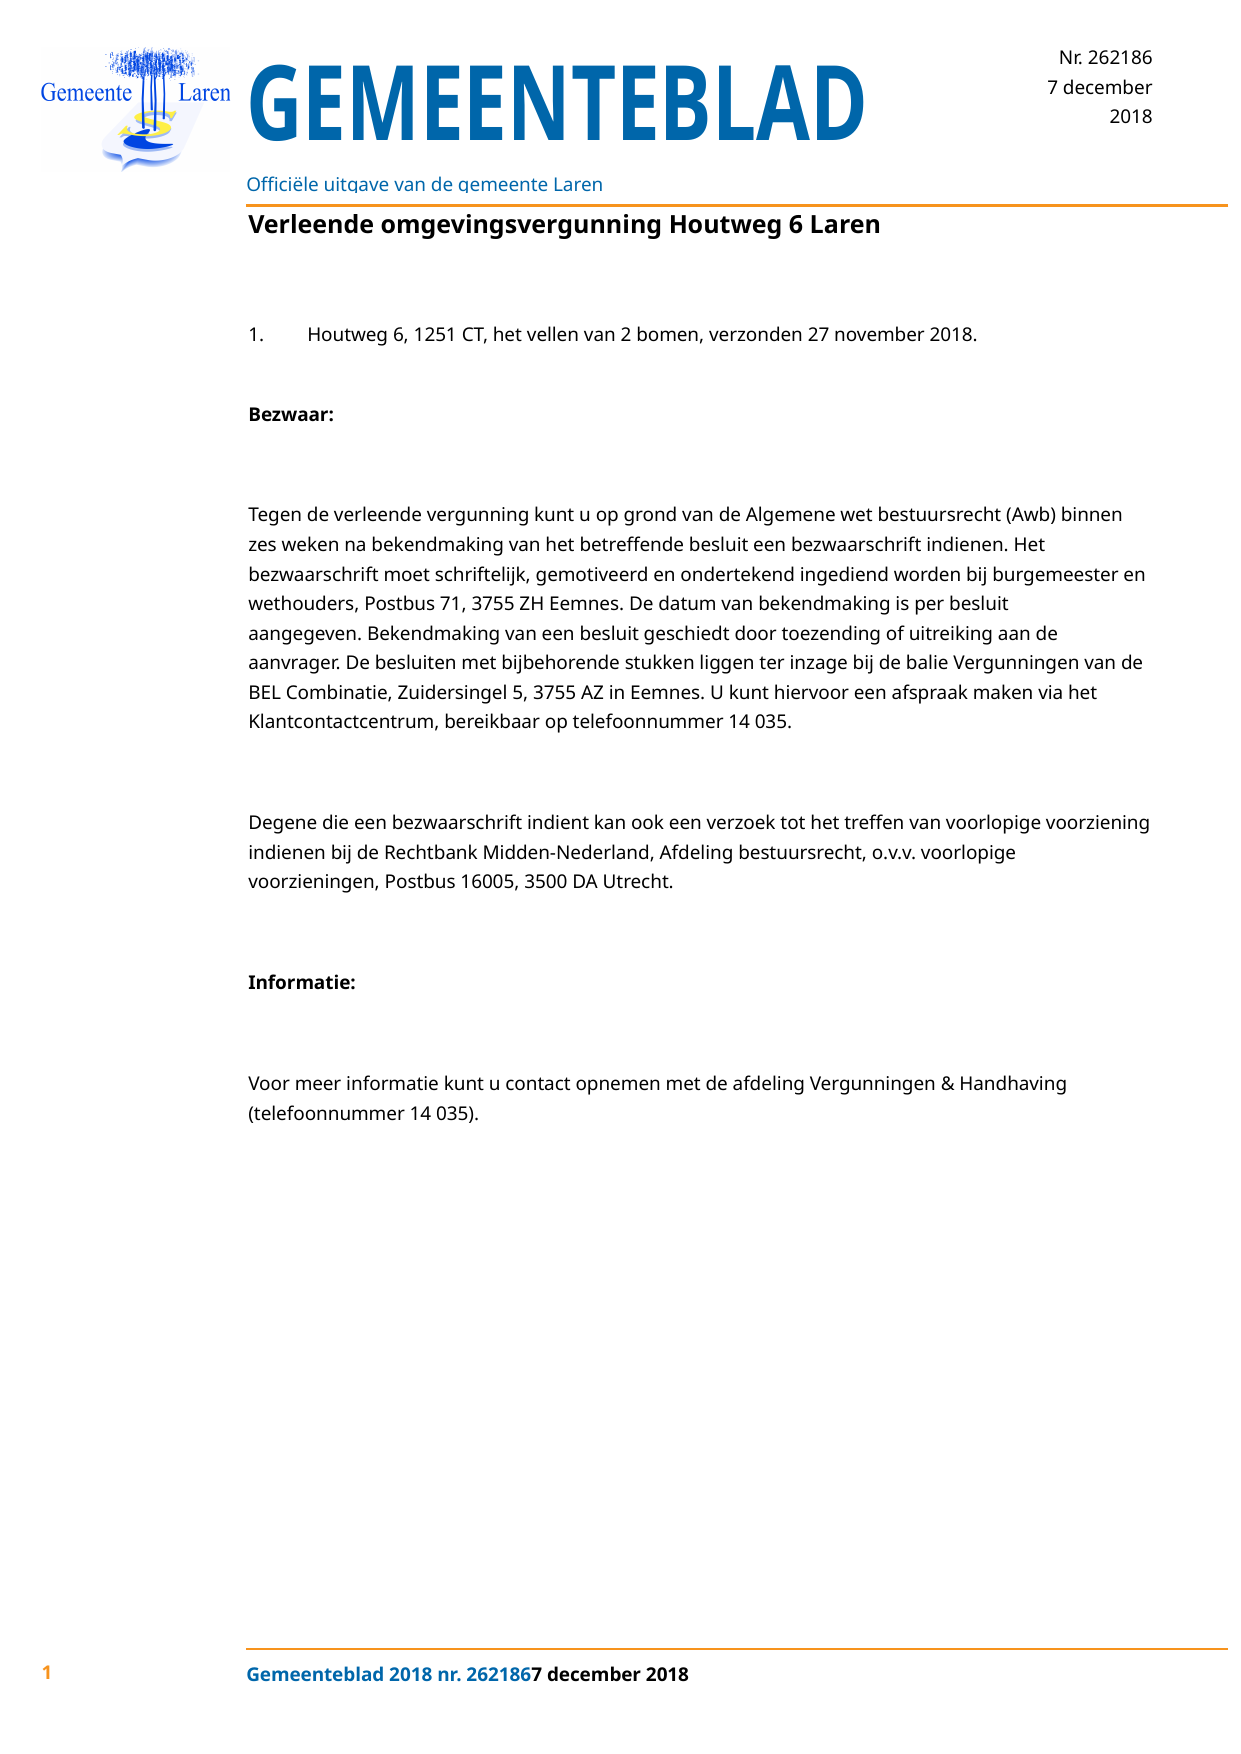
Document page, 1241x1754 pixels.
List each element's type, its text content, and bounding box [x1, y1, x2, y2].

picture [41, 47, 231, 172]
list Houtweg 6, 1251 CT, het vellen van 2 bomen, verzonden 27 november 2018. [248, 321, 1152, 346]
text Verleende omgevingsvergunning Houtweg 6 Laren [248, 207, 1152, 241]
text Informatie: [248, 969, 1152, 995]
text Degene die een bezwaarschrift indient kan ook een verzoek tot het treffen van voorlopige voorziening indienen bij de Rechtbank Midden-Nederland, Afdeling bestuursrecht, o.v.v. voorlopige voorzieningen, Postbus 16005, 3500 DA Utrecht. [248, 809, 1152, 894]
text Tegen de verleende vergunning kunt u op grond van de Algemene wet bestuursrecht (Awb) binnen zes weken na bekendmaking van het betreffende besluit een bezwaarschrift indienen. Het bezwaarschrift moet schriftelijk, gemotiveerd en ondertekend ingediend worden bij burgemeester en wethouders, Postbus 71, 3755 ZH Eemnes. De datum van bekendmaking is per besluit aangegeven. Bekendmaking van een besluit geschiedt door toezending of uitreiking aan de aanvrager. De besluiten met bijbehorende stukken liggen ter inzage bij de balie Vergunningen van de BEL Combinatie, Zuidersingel 5, 3755 AZ in Eemnes. U kunt hiervoor een afspraak maken via het Klantcontactcentrum, bereikbaar op telefoonnummer 14 035. [248, 502, 1152, 734]
text Voor meer informatie kunt u contact opnemen met de afdeling Vergunningen & Handhaving (telefoonnummer 14 035). [248, 1070, 1152, 1126]
text Bezwaar: [248, 401, 1152, 426]
